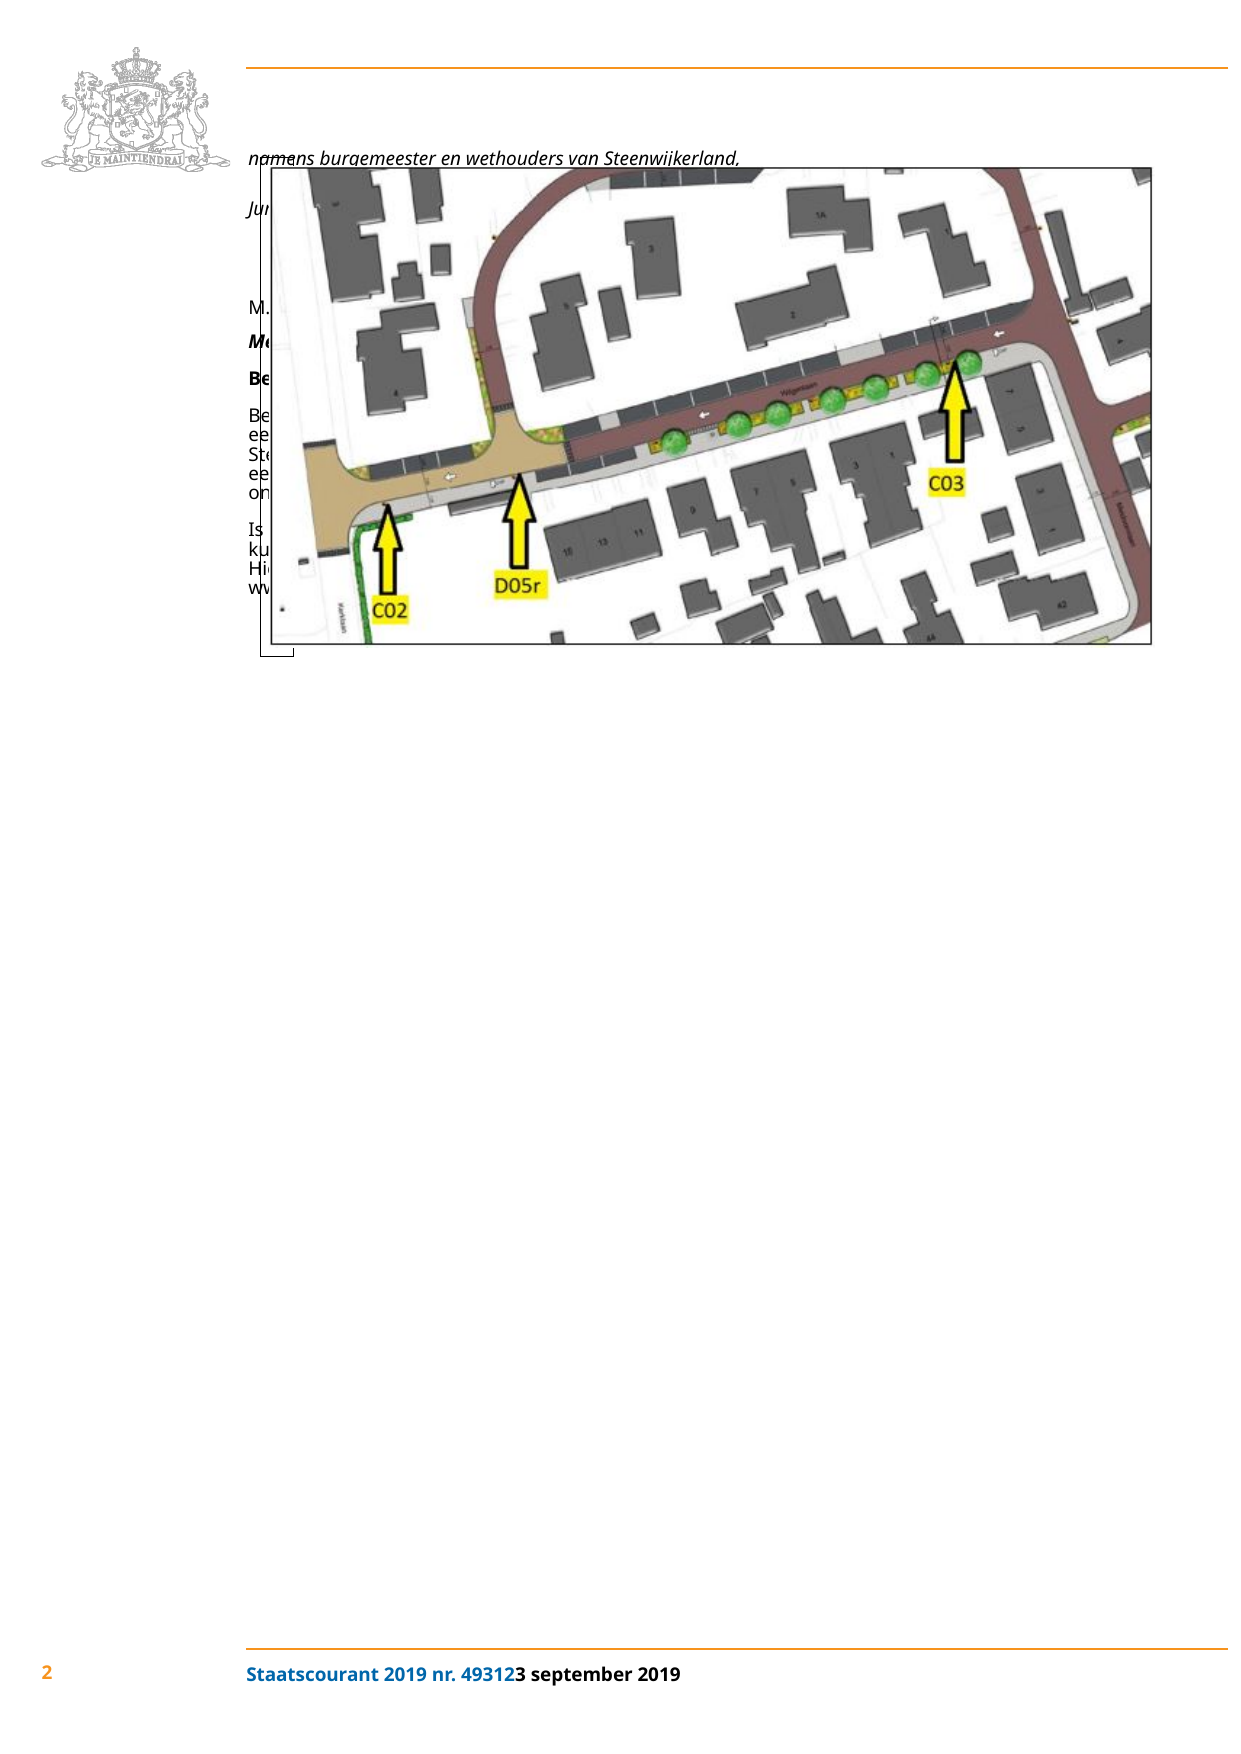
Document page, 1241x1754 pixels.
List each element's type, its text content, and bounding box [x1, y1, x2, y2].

picture [268, 166, 1155, 648]
picture [41, 47, 231, 172]
text namens burgemeester en wethouders van Steenwijkerland, [248, 145, 1152, 171]
